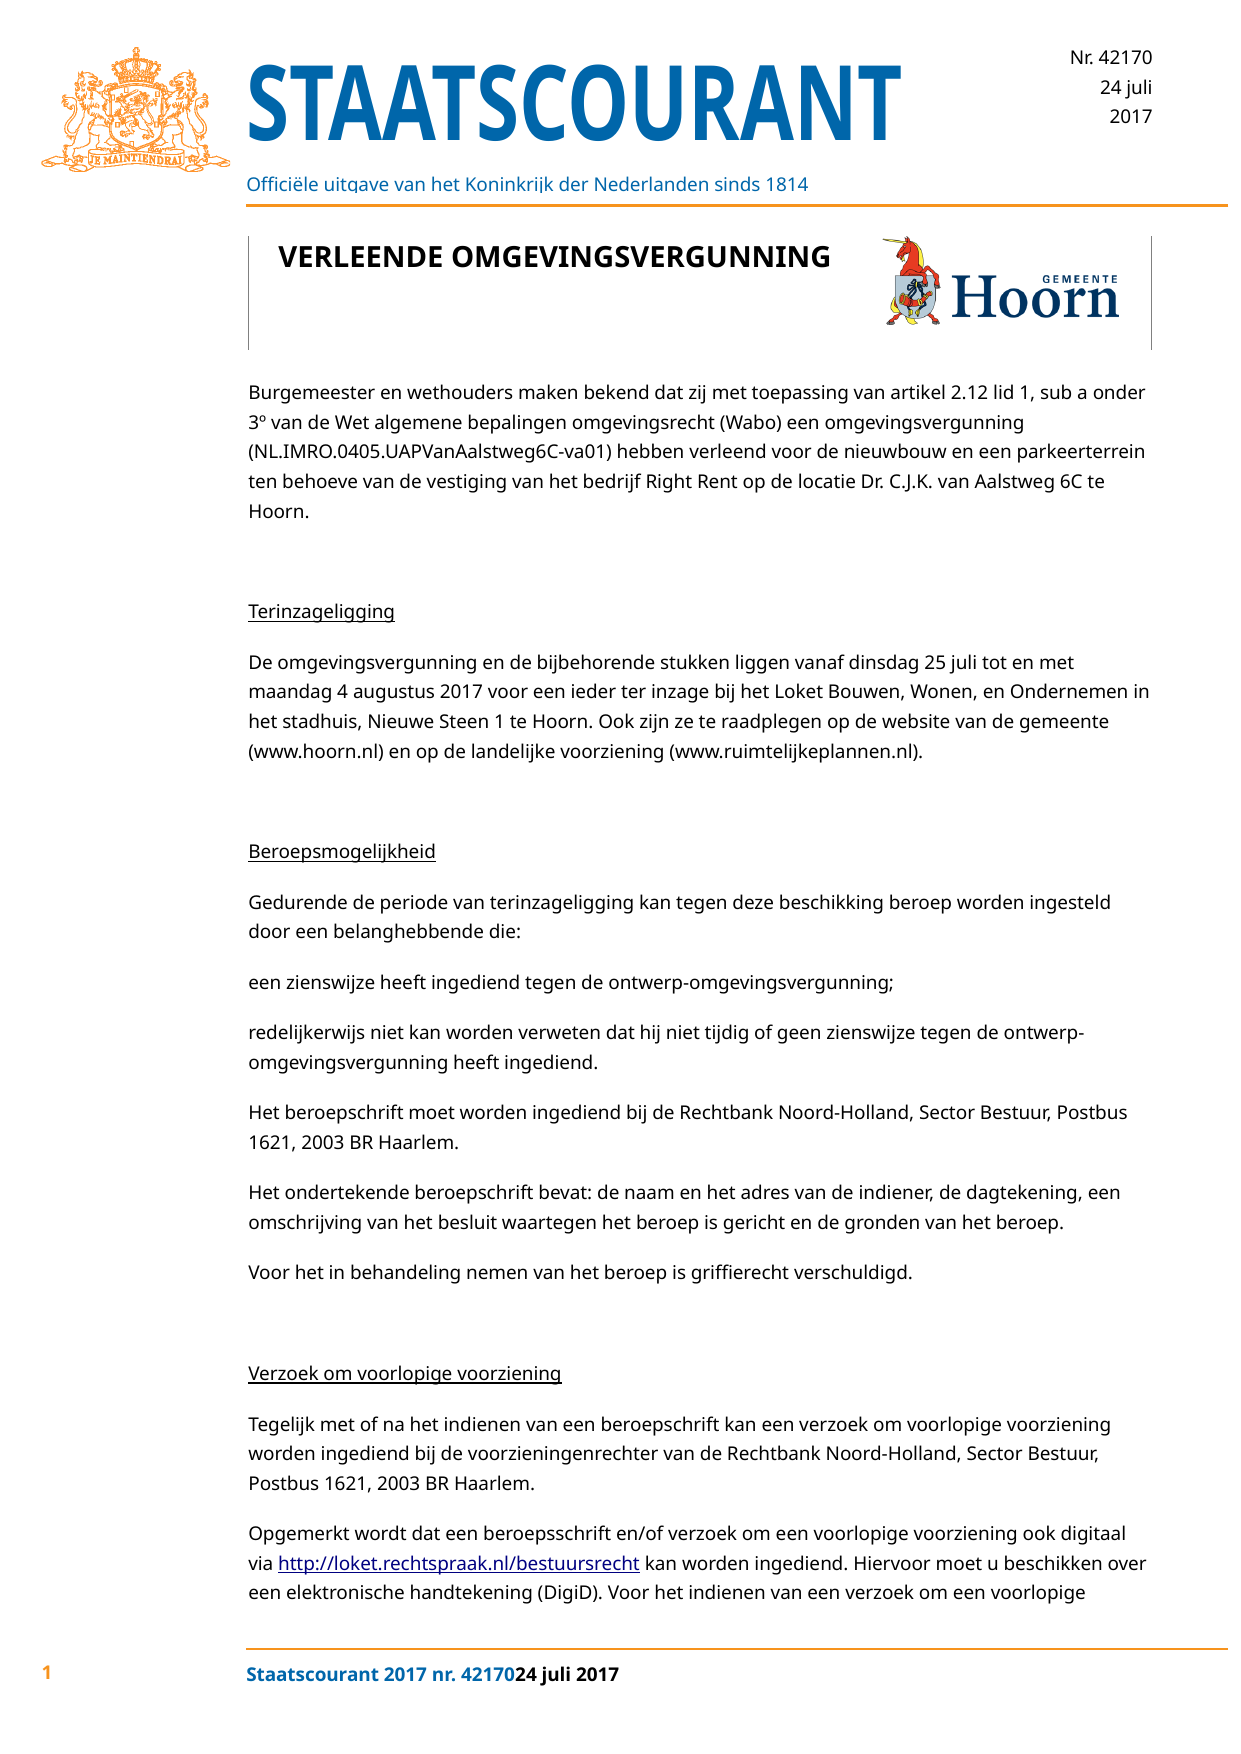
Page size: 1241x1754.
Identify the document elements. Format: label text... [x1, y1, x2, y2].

text een zienswijze heeft ingediend tegen de ontwerp-omgevingsvergunning; [248, 969, 1152, 995]
picture [882, 236, 1119, 325]
text Beroepsmogelijkheid [248, 839, 1152, 864]
text Burgemeester en wethouders maken bekend dat zij met toepassing van artikel 2.12 lid 1, sub a onder 3º van de Wet algemene bepalingen omgevingsrecht (Wabo) een omgevingsvergunning (NL.IMRO.0405.UAPVanAalstweg6C-va01) hebben verleend voor de nieuwbouw en een parkeerterrein ten behoeve van de vestiging van het bedrijf Right Rent op de locatie Dr. C.J.K. van Aalstweg 6C te Hoorn. [248, 379, 1152, 523]
table_header [850, 236, 1151, 350]
text De omgevingsvergunning en de bijbehorende stukken liggen vanaf dinsdag 25 juli tot en met maandag 4 augustus 2017 voor een ieder ter inzage bij het Loket Bouwen, Wonen, en Ondernemen in het stadhuis, Nieuwe Steen 1 te Hoorn. Ook zijn ze te raadplegen op de website van de gemeente (www.hoorn.nl) en op de landelijke voorziening (www.ruimtelijkeplannen.nl). [248, 649, 1152, 763]
table_header VERLEENDE OMGEVINGSVERGUNNING [249, 236, 850, 350]
text Het ondertekende beroepschrift bevat: de naam en het adres van de indiener, de dagtekening, een omschrijving van het besluit waartegen het beroep is gericht en de gronden van het beroep. [248, 1179, 1152, 1235]
text Gedurende de periode van terinzageligging kan tegen deze beschikking beroep worden ingesteld door een belanghebbende die: [248, 889, 1152, 944]
text redelijkerwijs niet kan worden verweten dat hij niet tijdig of geen zienswijze tegen de ontwerp-omgevingsvergunning heeft ingediend. [248, 1019, 1152, 1075]
text Het beroepschrift moet worden ingediend bij de Rechtbank Noord-Holland, Sector Bestuur, Postbus 1621, 2003 BR Haarlem. [248, 1099, 1152, 1155]
text Opgemerkt wordt dat een beroepsschrift en/of verzoek om een voorlopige voorziening ook digitaal via http://loket.rechtspraak.nl/bestuursrecht kan worden ingediend. Hiervoor moet u beschikken over een elektronische handtekening (DigiD). Voor het indienen van een verzoek om een voorlopige [248, 1520, 1152, 1605]
text Verzoek om voorlopige voorziening [248, 1360, 1152, 1386]
picture [41, 47, 231, 172]
text Tegelijk met of na het indienen van een beroepschrift kan een verzoek om voorlopige voorziening worden ingediend bij de voorzieningenrechter van de Rechtbank Noord-Holland, Sector Bestuur, Postbus 1621, 2003 BR Haarlem. [248, 1411, 1152, 1496]
text Terinzageligging [248, 599, 1152, 624]
text Voor het in behandeling nemen van het beroep is griffierecht verschuldigd. [248, 1259, 1152, 1285]
